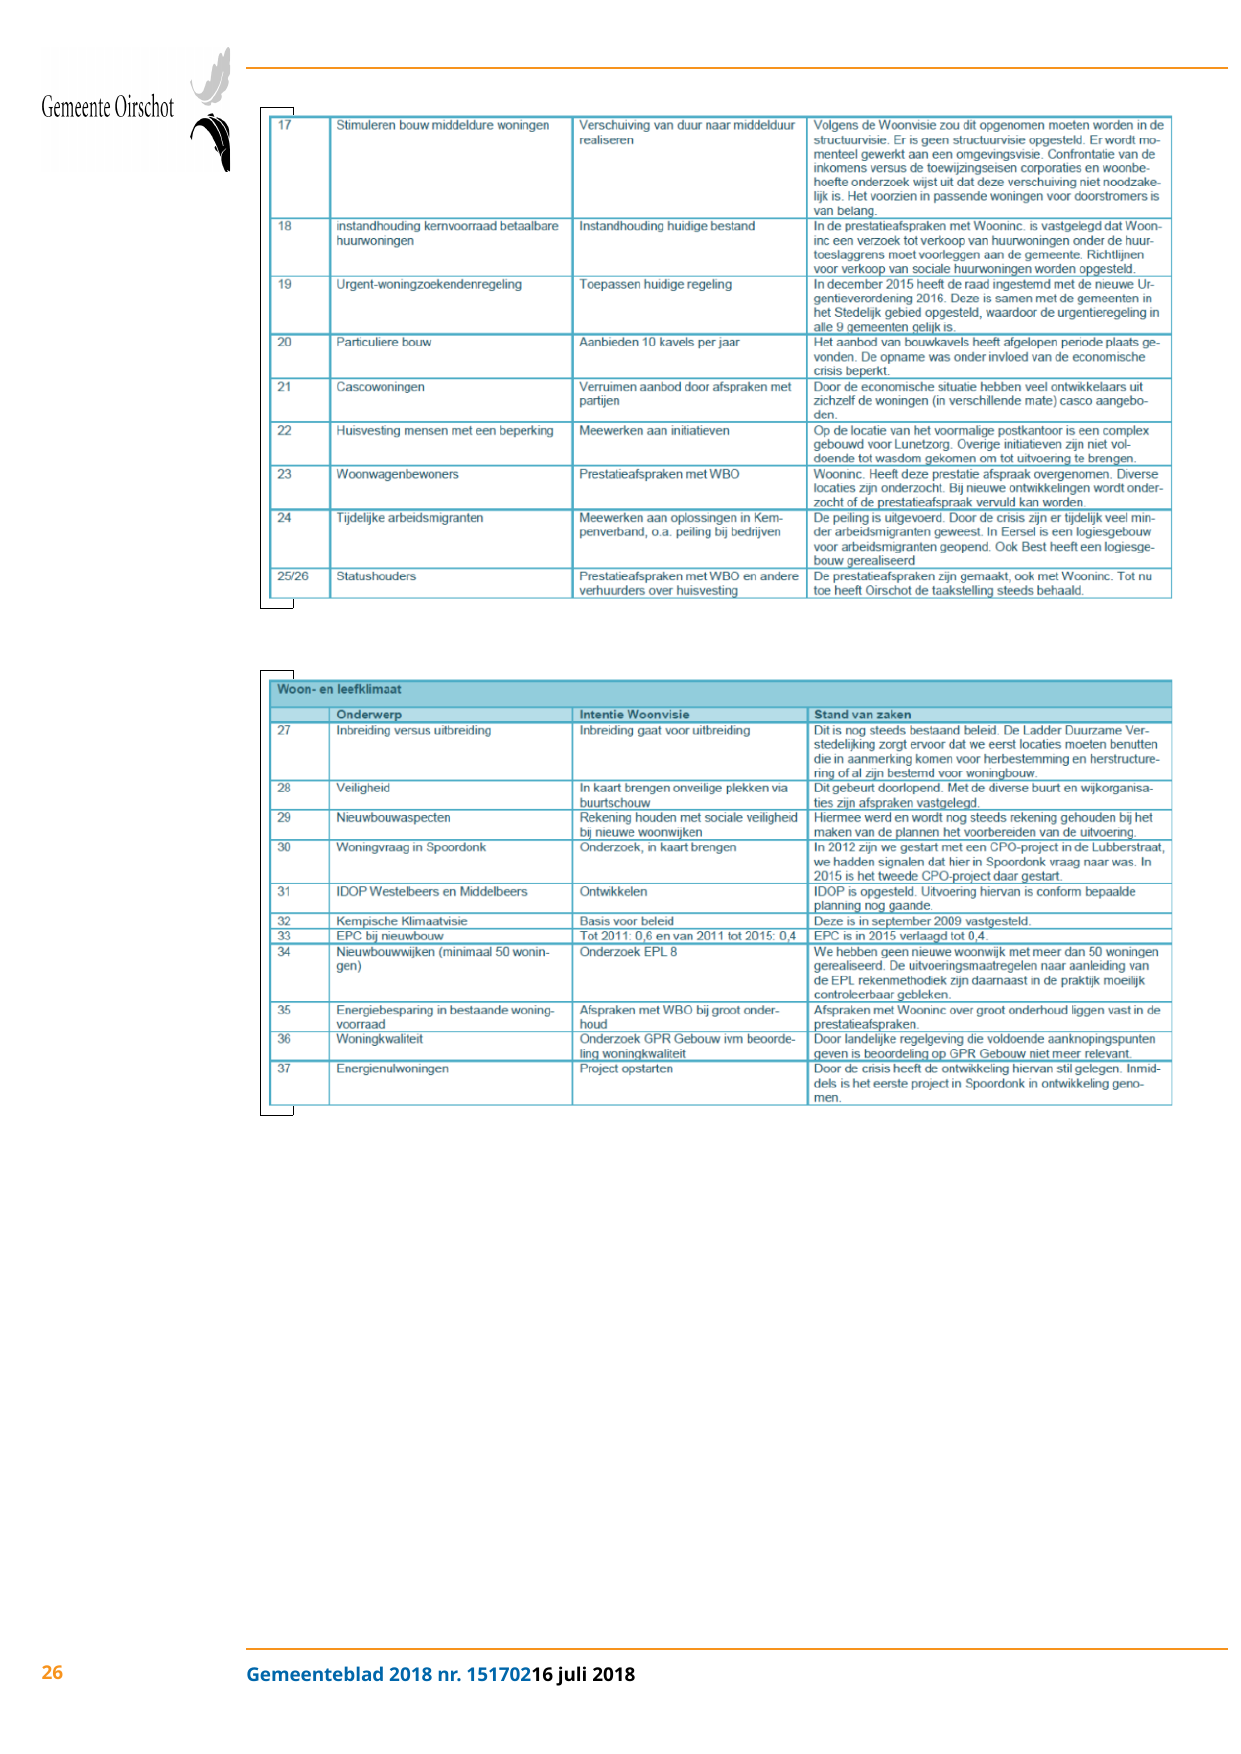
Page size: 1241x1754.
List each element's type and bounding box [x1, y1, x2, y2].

picture [268, 115, 1173, 599]
picture [268, 679, 1173, 1106]
picture [41, 47, 231, 172]
